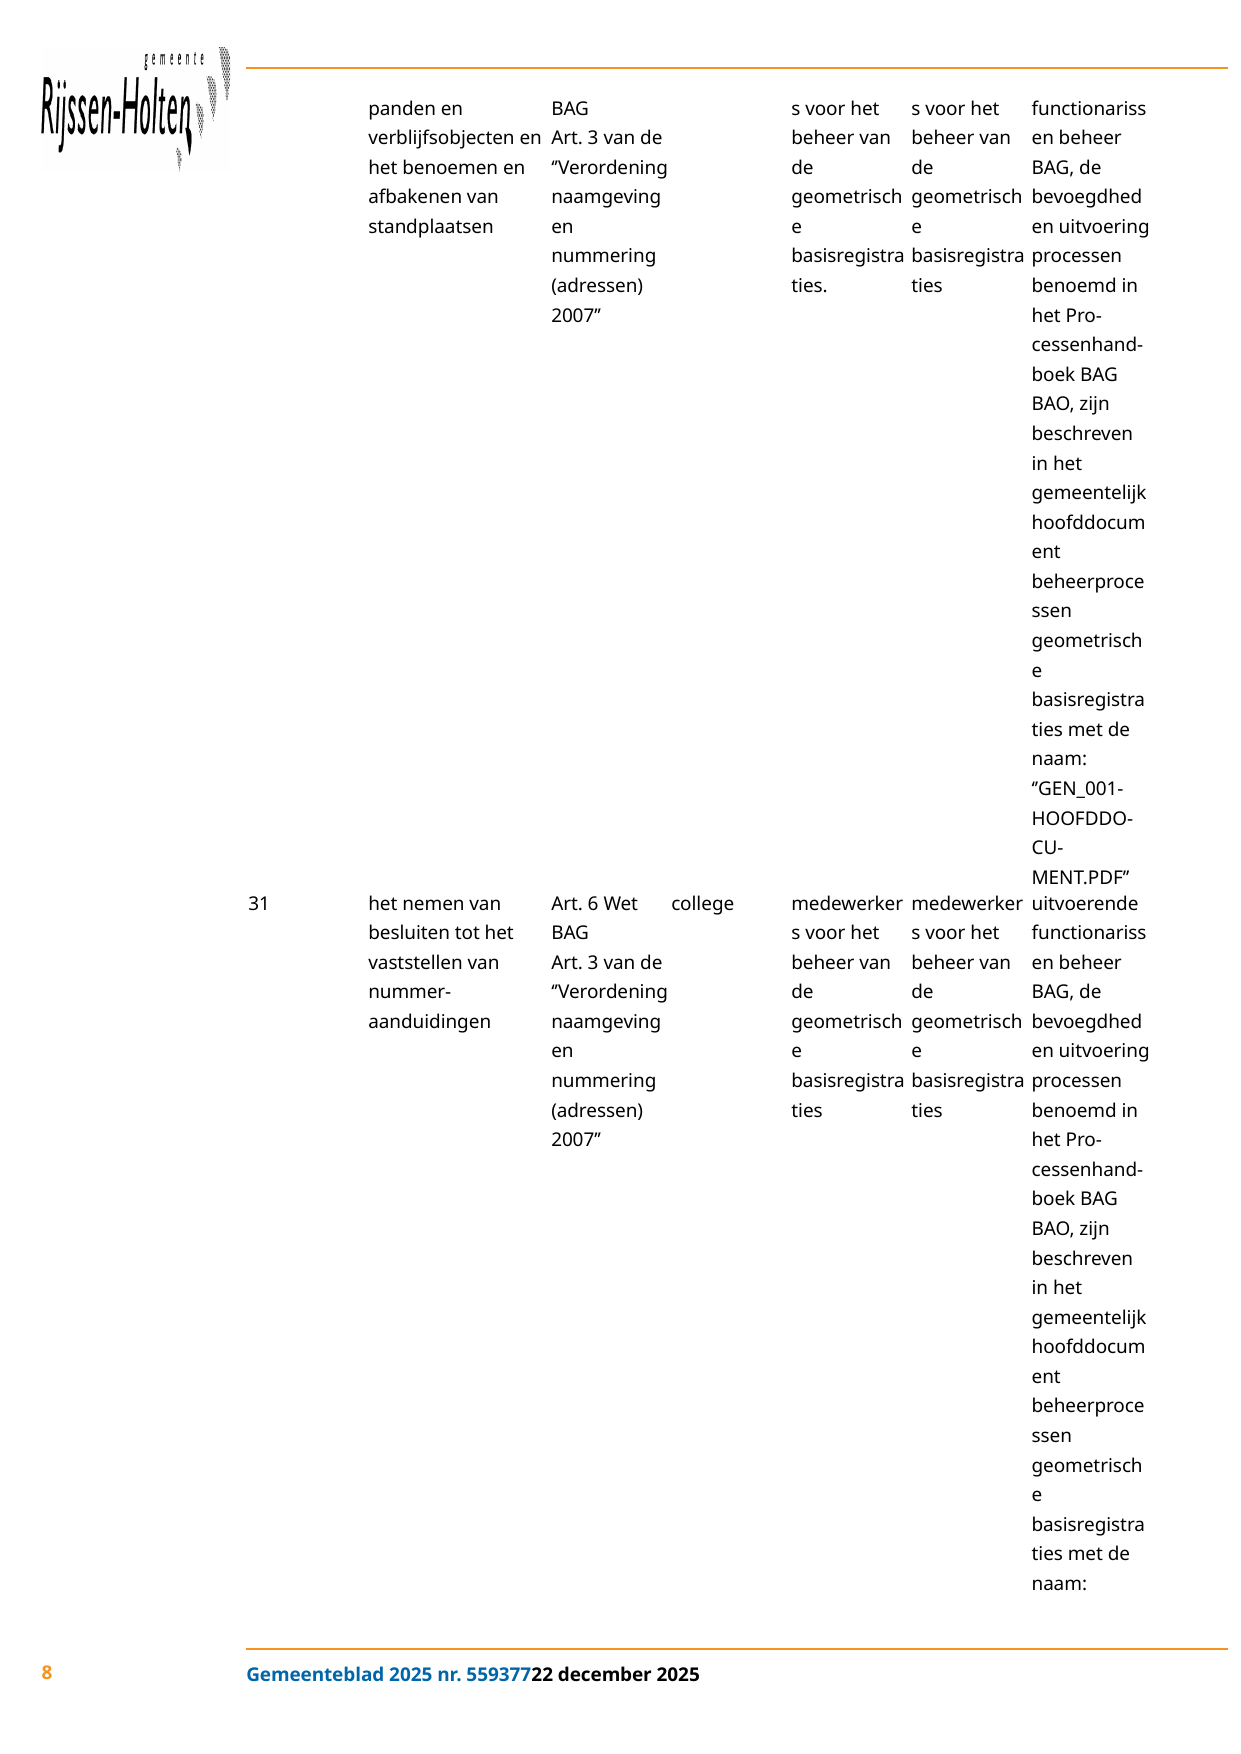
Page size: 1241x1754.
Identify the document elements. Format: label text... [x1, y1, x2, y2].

table_cell college [671, 890, 791, 1596]
table_cell s voor het beheer van de geometrische basisregistraties [911, 95, 1031, 890]
table_cell het nemen van besluiten tot het vaststellen van nummer-aanduidingen [368, 890, 551, 1596]
table_cell functionarissen beheer BAG, de bevoegdheden uitvoering processen benoemd in het Pro-cessenhand-boek BAG BAO, zijn beschreven in het gemeentelijk hoofddocument beheerprocessen geometrische basisregistraties met de naam: ‘’GEN_001-HOOFDDO-CU-MENT.PDF’’ [1031, 95, 1152, 890]
table_cell BAG Art. 3 van de ‘’Verordening naamgeving en nummering (adressen) 2007’’ [551, 95, 671, 890]
table_cell panden en verblijfsobjecten en het benoemen en afbakenen van standplaatsen [368, 95, 551, 890]
table_cell medewerkers voor het beheer van de geometrische basisregistraties [911, 890, 1031, 1596]
table_cell 31 [248, 890, 368, 1596]
table_cell medewerkers voor het beheer van de geometrische basisregistraties [791, 890, 911, 1596]
table_cell s voor het beheer van de geometrische basisregistraties. [791, 95, 911, 890]
table_cell [671, 95, 791, 890]
table_cell uitvoerende functionarissen beheer BAG, de bevoegdheden uitvoering processen benoemd in het Pro-cessenhand-boek BAG BAO, zijn beschreven in het gemeentelijk hoofddocument beheerprocessen geometrische basisregistraties met de naam: [1031, 890, 1152, 1596]
table_cell [248, 95, 368, 890]
picture [41, 47, 231, 172]
table_cell Art. 6 Wet BAG Art. 3 van de ‘’Verordening naamgeving en nummering (adressen) 2007’’ [551, 890, 671, 1596]
